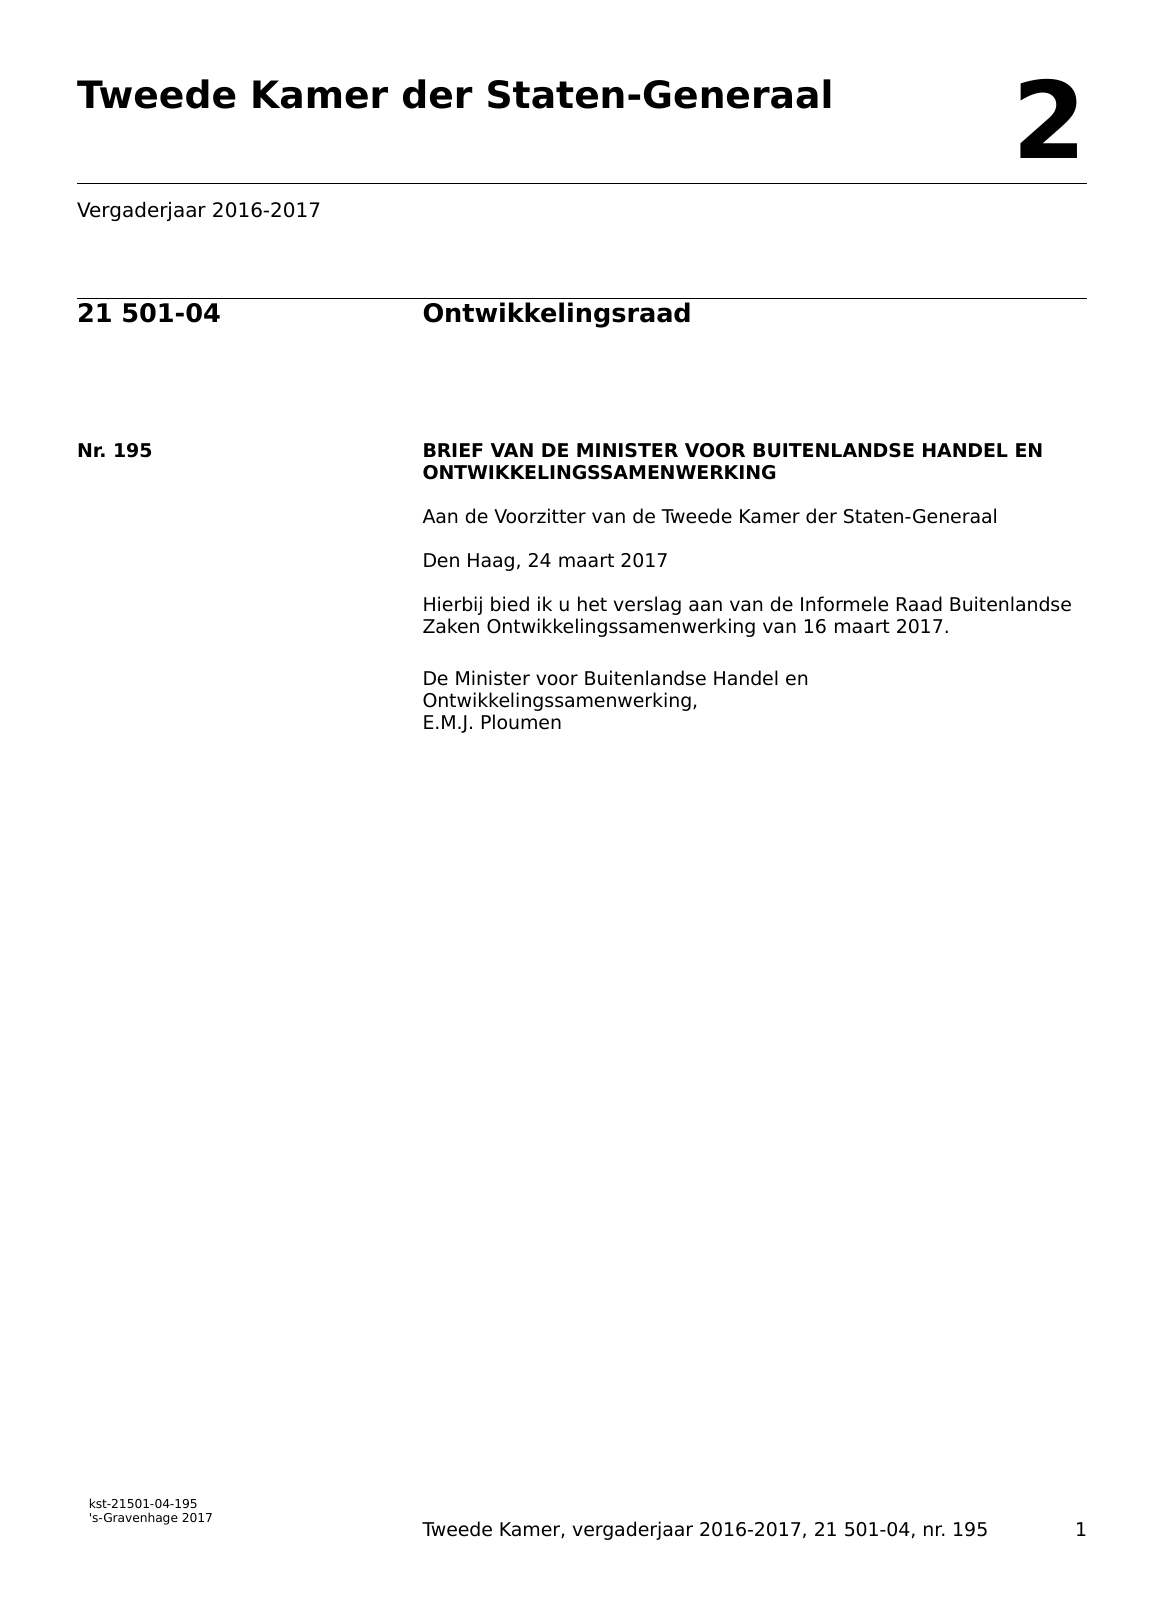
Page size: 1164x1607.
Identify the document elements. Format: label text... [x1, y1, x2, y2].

table_header Tweede Kamer der Staten-Generaal [77, 59, 886, 183]
text 's-Gravenhage 2017 [88, 1511, 323, 1525]
table_cell Vergaderjaar 2016-2017 [77, 184, 1087, 298]
text De Minister voor Buitenlandse Handel en Ontwikkelingssamenwerking, E.M.J. Ploumen [422, 668, 1087, 734]
text Hierbij bied ik u het verslag aan van de Informele Raad Buitenlandse Zaken Ontwikkelingssamenwerking van 16 maart 2017. [422, 594, 1087, 638]
text Aan de Voorzitter van de Tweede Kamer der Staten-Generaal [422, 506, 1087, 528]
subtitle Nr. 195 BRIEF VAN DE MINISTER VOOR BUITENLANDSE HANDEL EN ONTWIKKELINGSSAMENWERKING [77, 440, 1087, 484]
text kst-21501-04-195 [88, 1497, 323, 1511]
table_header 2 [886, 59, 1087, 183]
subtitle 21 501-04 Ontwikkelingsraad [77, 299, 1087, 329]
text Den Haag, 24 maart 2017 [422, 550, 1087, 572]
